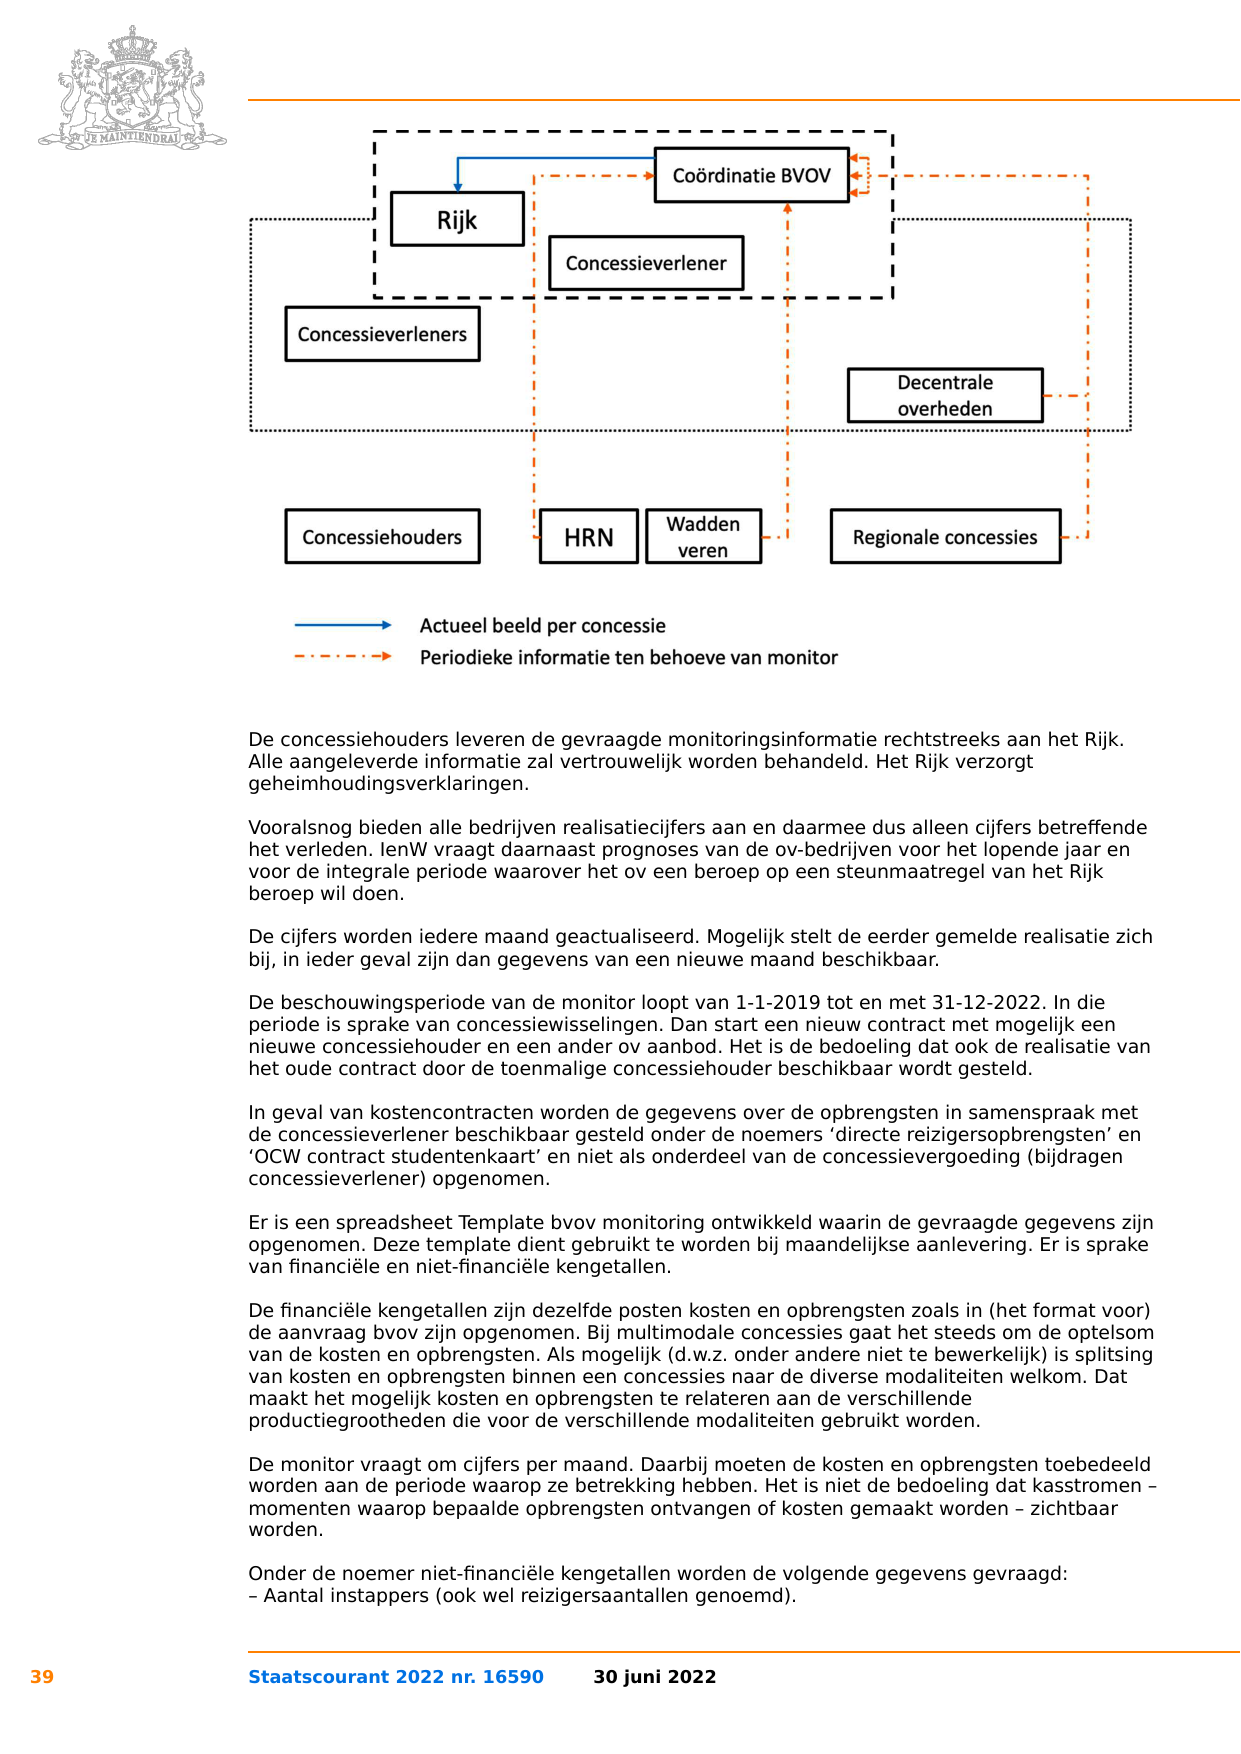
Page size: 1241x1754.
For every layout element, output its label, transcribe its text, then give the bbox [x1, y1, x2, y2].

text Vooralsnog bieden alle bedrijven realisatiecijfers aan en daarmee dus alleen cijfers betreffende het verleden. IenW vraagt daarnaast prognoses van de ov-bedrijven voor het lopende jaar en voor de integrale periode waarover het ov een beroep op een steunmaatregel van het Rijk beroep wil doen. [248, 817, 1163, 904]
picture [38, 25, 227, 150]
text – Aantal instappers (ook wel reizigersaantallen genoemd). [248, 1585, 1163, 1607]
text Er is een spreadsheet Template bvov monitoring ontwikkeld waarin de gevraagde gegevens zijn opgenomen. Deze template dient gebruikt te worden bij maandelijkse aanlevering. Er is sprake van financiële en niet-financiële kengetallen. [248, 1212, 1163, 1278]
text Onder de noemer niet-financiële kengetallen worden de volgende gegevens gevraagd: [248, 1563, 1163, 1585]
text De cijfers worden iedere maand geactualiseerd. Mogelijk stelt de eerder gemelde realisatie zich bij, in ieder geval zijn dan gegevens van een nieuwe maand beschikbaar. [248, 926, 1163, 970]
text In geval van kostencontracten worden de gegevens over de opbrengsten in samenspraak met de concessieverlener beschikbaar gesteld onder de noemers ‘directe reizigersopbrengsten’ en ‘OCW contract studentenkaart’ en niet als onderdeel van de concessievergoeding (bijdragen concessieverlener) opgenomen. [248, 1102, 1163, 1190]
text De concessiehouders leveren de gevraagde monitoringsinformatie rechtstreeks aan het Rijk. Alle aangeleverde informatie zal vertrouwelijk worden behandeld. Het Rijk verzorgt geheimhoudingsverklaringen. [248, 729, 1163, 795]
text De beschouwingsperiode van de monitor loopt van 1-1-2019 tot en met 31-12-2022. In die periode is sprake van concessiewisselingen. Dan start een nieuw contract met mogelijk een nieuwe concessiehouder en een ander ov aanbod. Het is de bedoeling dat ook de realisatie van het oude contract door de toenmalige concessiehouder beschikbaar wordt gesteld. [248, 992, 1163, 1080]
picture [248, 130, 1134, 685]
text De monitor vraagt om cijfers per maand. Daarbij moeten de kosten en opbrengsten toebedeeld worden aan de periode waarop ze betrekking hebben. Het is niet de bedoeling dat kasstromen – momenten waarop bepaalde opbrengsten ontvangen of kosten gemaakt worden – zichtbaar worden. [248, 1453, 1163, 1541]
text De financiële kengetallen zijn dezelfde posten kosten en opbrengsten zoals in (het format voor) de aanvraag bvov zijn opgenomen. Bij multimodale concessies gaat het steeds om de optelsom van de kosten en opbrengsten. Als mogelijk (d.w.z. onder andere niet te bewerkelijk) is splitsing van kosten en opbrengsten binnen een concessies naar de diverse modaliteiten welkom. Dat maakt het mogelijk kosten en opbrengsten te relateren aan de verschillende productiegrootheden die voor de verschillende modaliteiten gebruikt worden. [248, 1300, 1163, 1432]
